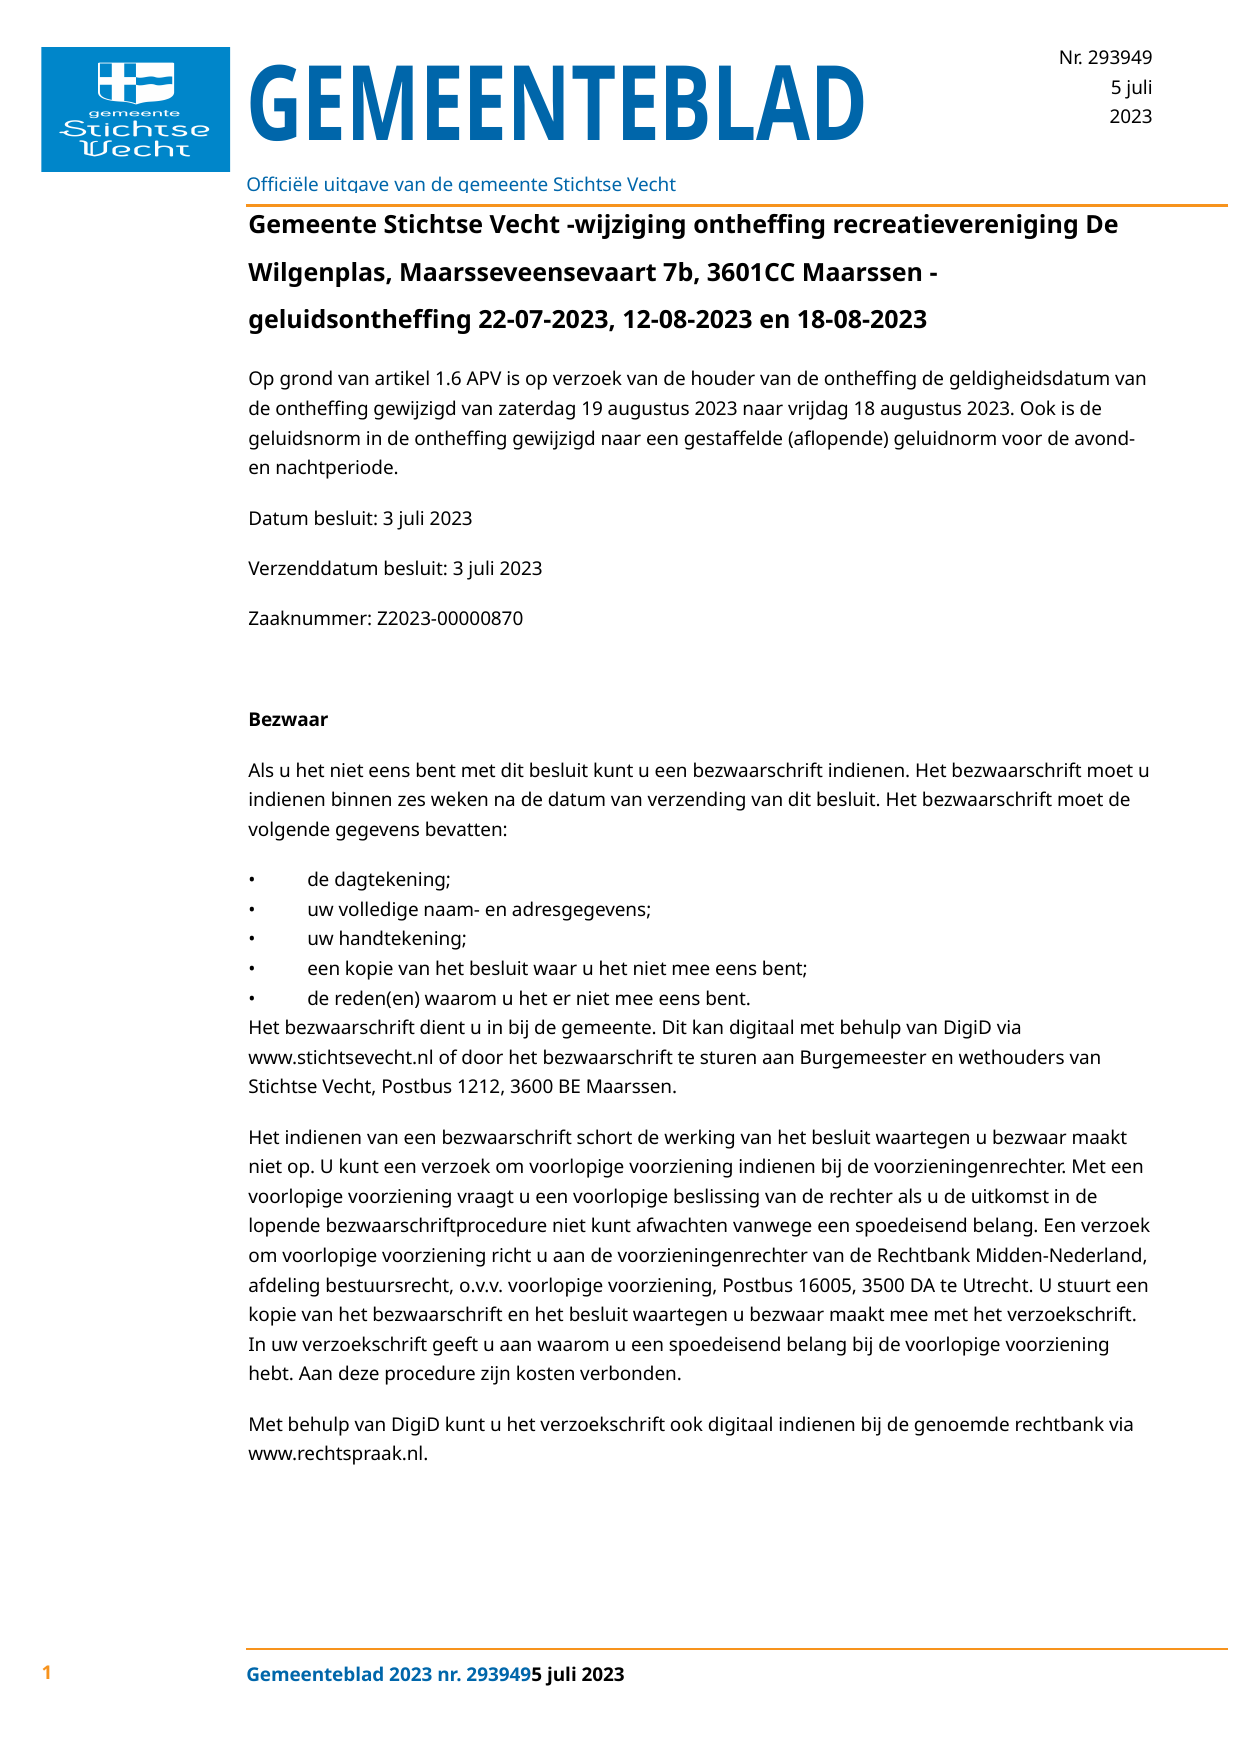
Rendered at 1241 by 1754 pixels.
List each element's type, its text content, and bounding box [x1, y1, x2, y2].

text Zaaknummer: Z2023-00000870 [248, 606, 1152, 631]
list een kopie van het besluit waar u het niet mee eens bent; [248, 955, 1152, 981]
text Gemeente Stichtse Vecht -wijziging ontheffing recreatievereniging De Wilgenplas, Maarsseveensevaart 7b, 3601CC Maarssen - geluidsontheffing 22-07-2023, 12-08-2023 en 18-08-2023 [248, 207, 1152, 336]
text Datum besluit: 3 juli 2023 [248, 505, 1152, 530]
text Als u het niet eens bent met dit besluit kunt u een bezwaarschrift indienen. Het bezwaarschrift moet u indienen binnen zes weken na de datum van verzending van dit besluit. Het bezwaarschrift moet de volgende gegevens bevatten: [248, 757, 1152, 842]
list de reden(en) waarom u het er niet mee eens bent. [248, 985, 1152, 1010]
text Op grond van artikel 1.6 APV is op verzoek van de houder van de ontheffing de geldigheidsdatum van de ontheffing gewijzigd van zaterdag 19 augustus 2023 naar vrijdag 18 augustus 2023. Ook is de geluidsnorm in de ontheffing gewijzigd naar een gestaffelde (aflopende) geluidnorm voor de avond- en nachtperiode. [248, 366, 1152, 480]
text Met behulp van DigiD kunt u het verzoekschrift ook digitaal indienen bij de genoemde rechtbank via www.rechtspraak.nl. [248, 1411, 1152, 1466]
picture [99, 63, 135, 101]
text Het bezwaarschrift dient u in bij de gemeente. Dit kan digitaal met behulp van DigiD via www.stichtsevecht.nl of door het bezwaarschrift te sturen aan Burgemeester en wethouders van Stichtse Vecht, Postbus 1212, 3600 BE Maarssen. [248, 1014, 1152, 1099]
picture [137, 63, 174, 103]
text Bezwaar [248, 706, 1152, 732]
text Verzenddatum besluit: 3 juli 2023 [248, 555, 1152, 581]
list de dagtekening; [248, 866, 1152, 892]
text Het indienen van een bezwaarschrift schort de werking van het besluit waartegen u bezwaar maakt niet op. U kunt een verzoek om voorlopige voorziening indienen bij de voorzieningenrechter. Met een voorlopige voorziening vraagt u een voorlopige beslissing van de rechter als u de uitkomst in de lopende bezwaarschriftprocedure niet kunt afwachten vanwege een spoedeisend belang. Een verzoek om voorlopige voorziening richt u aan de voorzieningenrechter van de Rechtbank Midden-Nederland, afdeling bestuursrecht, o.v.v. voorlopige voorziening, Postbus 16005, 3500 DA te Utrecht. U stuurt een kopie van het bezwaarschrift en het besluit waartegen u bezwaar maakt mee met het verzoekschrift. In uw verzoekschrift geeft u aan waarom u een spoedeisend belang bij de voorlopige voorziening hebt. Aan deze procedure zijn kosten verbonden. [248, 1124, 1152, 1386]
list uw handtekening; [248, 926, 1152, 951]
list uw volledige naam- en adresgegevens; [248, 896, 1152, 922]
